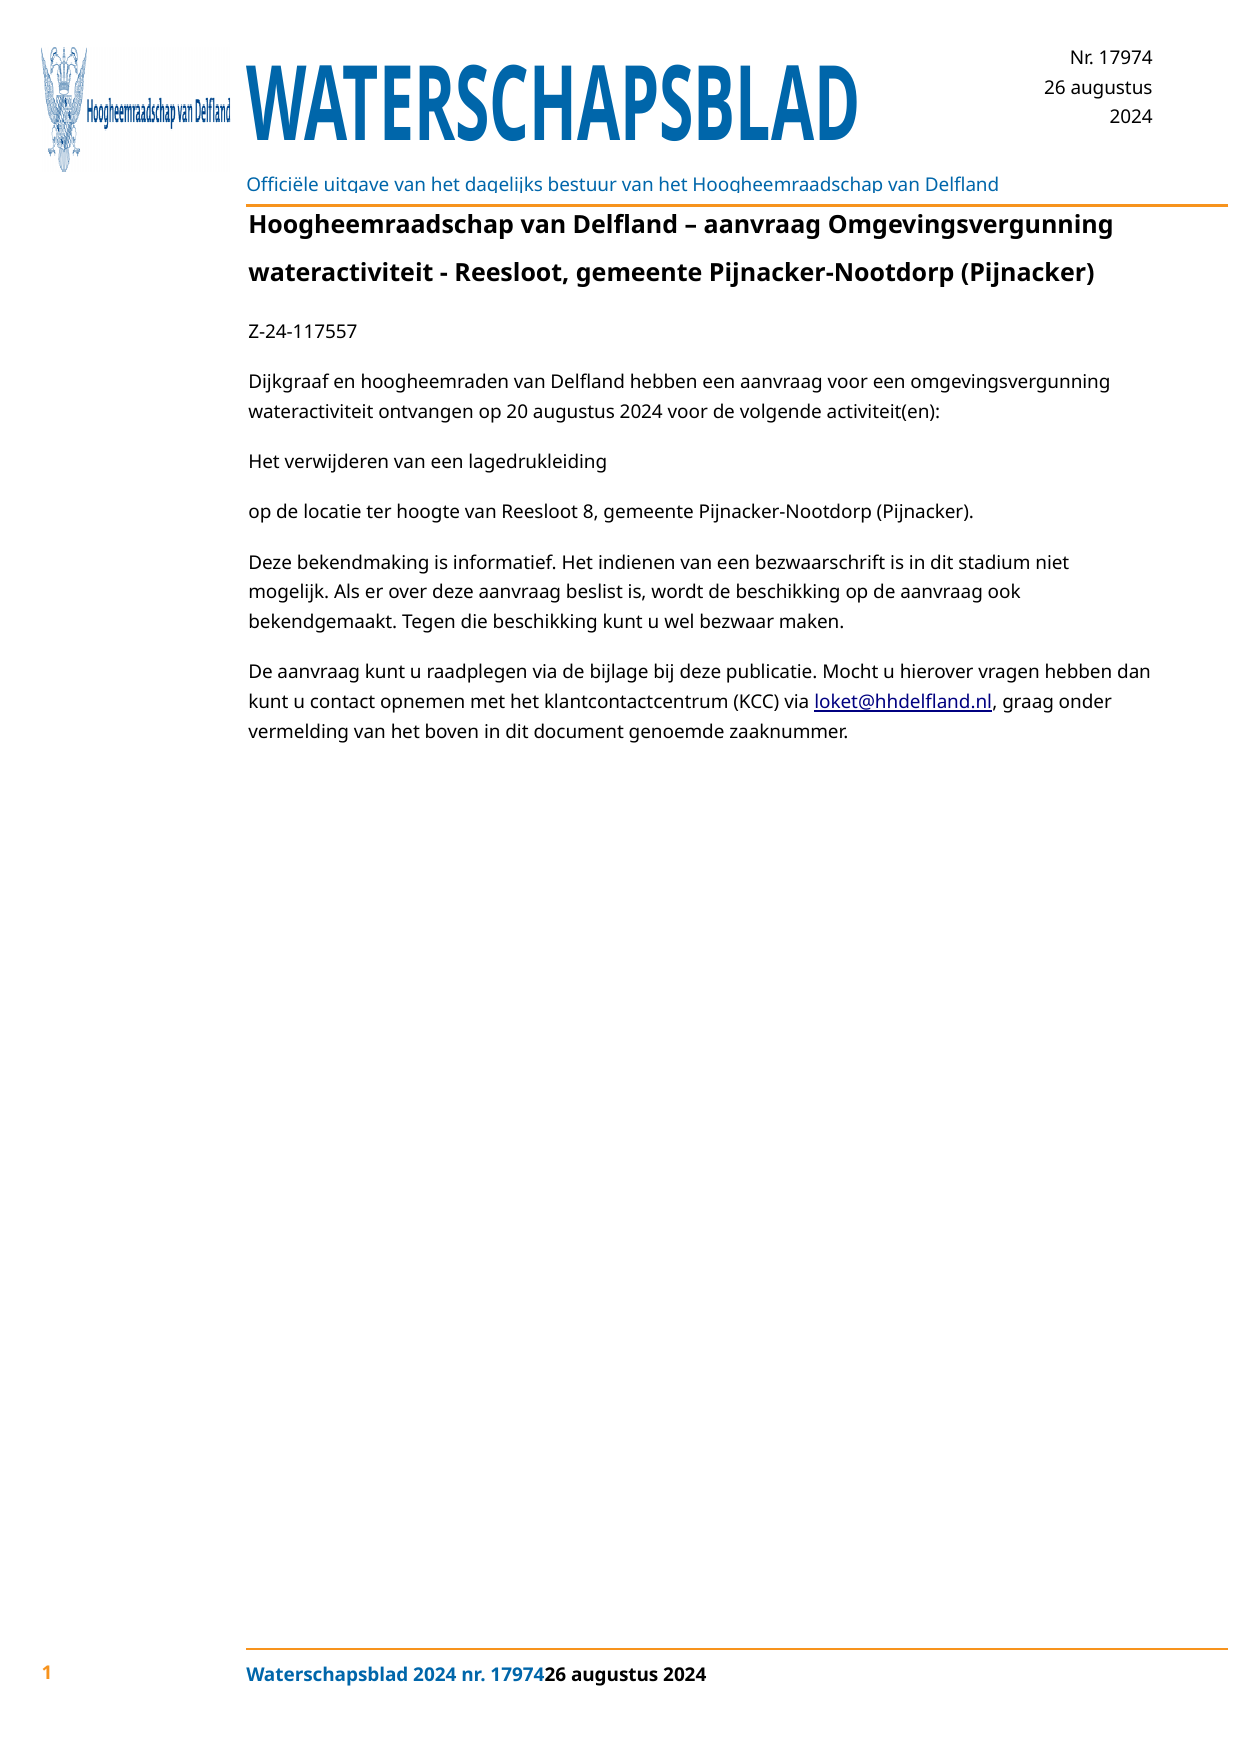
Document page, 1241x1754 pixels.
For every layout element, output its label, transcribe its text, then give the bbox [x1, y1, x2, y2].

text Het verwijderen van een lagedrukleiding [248, 448, 1152, 474]
text Dijkgraaf en hoogheemraden van Delfland hebben een aanvraag voor een omgevingsvergunning wateractiviteit ontvangen op 20 augustus 2024 voor de volgende activiteit(en): [248, 368, 1152, 424]
text De aanvraag kunt u raadplegen via de bijlage bij deze publicatie. Mocht u hierover vragen hebben dan kunt u contact opnemen met het klantcontactcentrum (KCC) via loket@hhdelfland.nl, graag onder vermelding van het boven in dit document genoemde zaaknummer. [248, 659, 1152, 744]
text Hoogheemraadschap van Delfland – aanvraag Omgevingsvergunning wateractiviteit - Reesloot, gemeente Pijnacker-Nootdorp (Pijnacker) [248, 207, 1152, 288]
text Deze bekendmaking is informatief. Het indienen van een bezwaarschrift is in dit stadium niet mogelijk. Als er over deze aanvraag beslist is, wordt de beschikking op de aanvraag ook bekendgemaakt. Tegen die beschikking kunt u wel bezwaar maken. [248, 549, 1152, 634]
text Z-24-117557 [248, 318, 1152, 344]
text op de locatie ter hoogte van Reesloot 8, gemeente Pijnacker-Nootdorp (Pijnacker). [248, 499, 1152, 524]
picture [41, 47, 231, 172]
